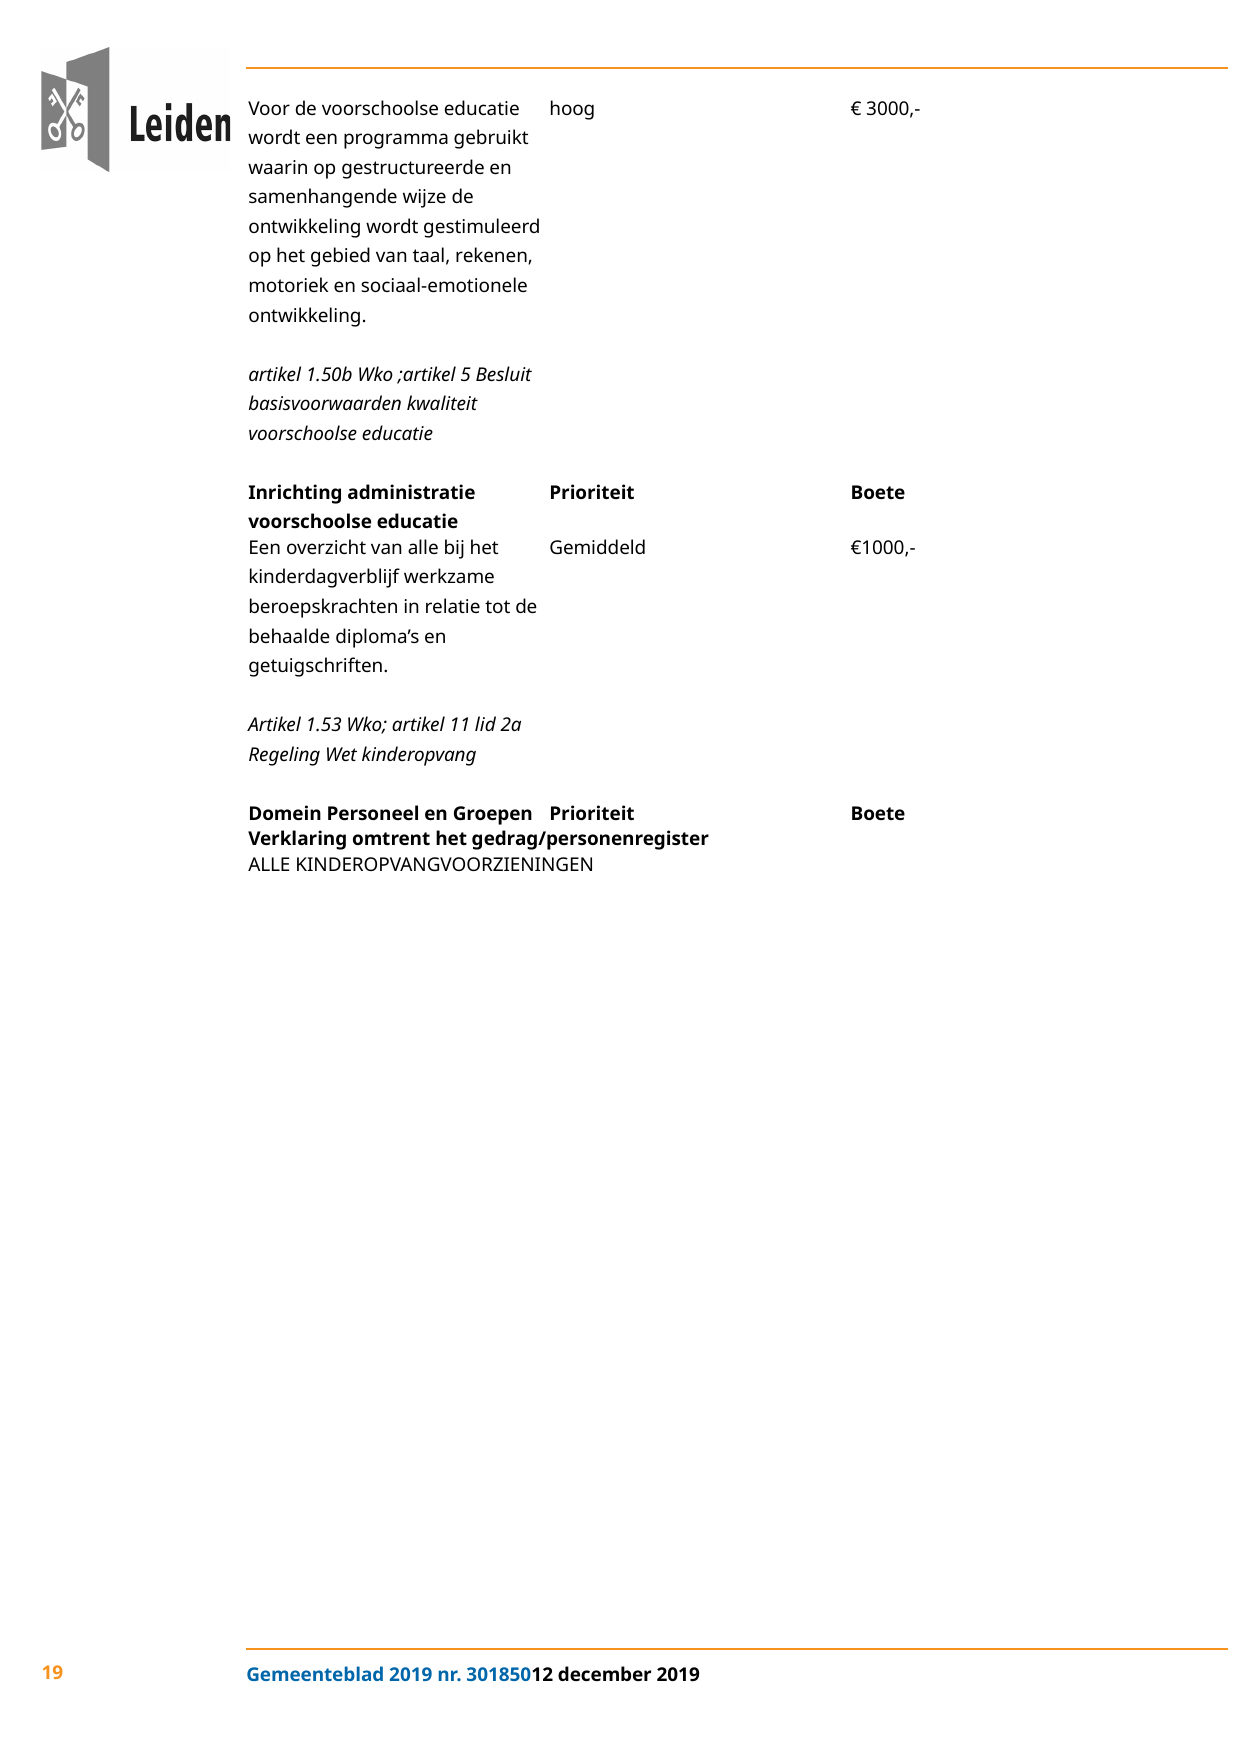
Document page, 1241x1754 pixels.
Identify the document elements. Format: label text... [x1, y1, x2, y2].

table_cell Voor de voorschoolse educatie wordt een programma gebruikt waarin op gestructureerde en samenhangende wijze de ontwikkeling wordt gestimuleerd op het gebied van taal, rekenen, motoriek en sociaal-emotionele ontwikkeling. artikel 1.50b Wko ;artikel 5 Besluit basisvoorwaarden kwaliteit voorschoolse educatie [248, 95, 549, 446]
table_header Domein Personeel en Groepen [248, 800, 549, 826]
picture [41, 47, 231, 172]
table_cell €1000,- [850, 534, 1152, 767]
table_header Prioriteit [549, 800, 850, 826]
table_cell Verklaring omtrent het gedrag/personenregister [248, 826, 1152, 851]
table_cell Een overzicht van alle bij het kinderdagverblijf werkzame beroepskrachten in relatie tot de behaalde diploma’s en getuigschriften. Artikel 1.53 Wko; artikel 11 lid 2a Regeling Wet kinderopvang [248, 534, 549, 767]
table_cell Gemiddeld [549, 534, 850, 767]
table_cell ALLE KINDEROPVANGVOORZIENINGEN [248, 851, 1152, 877]
table_header Boete [850, 800, 1152, 826]
table_cell hoog [549, 95, 850, 446]
table_header Boete [850, 479, 1152, 534]
table_cell € 3000,- [850, 95, 1152, 446]
table_header Prioriteit [549, 479, 850, 534]
table_header Inrichting administratie voorschoolse educatie [248, 479, 549, 534]
